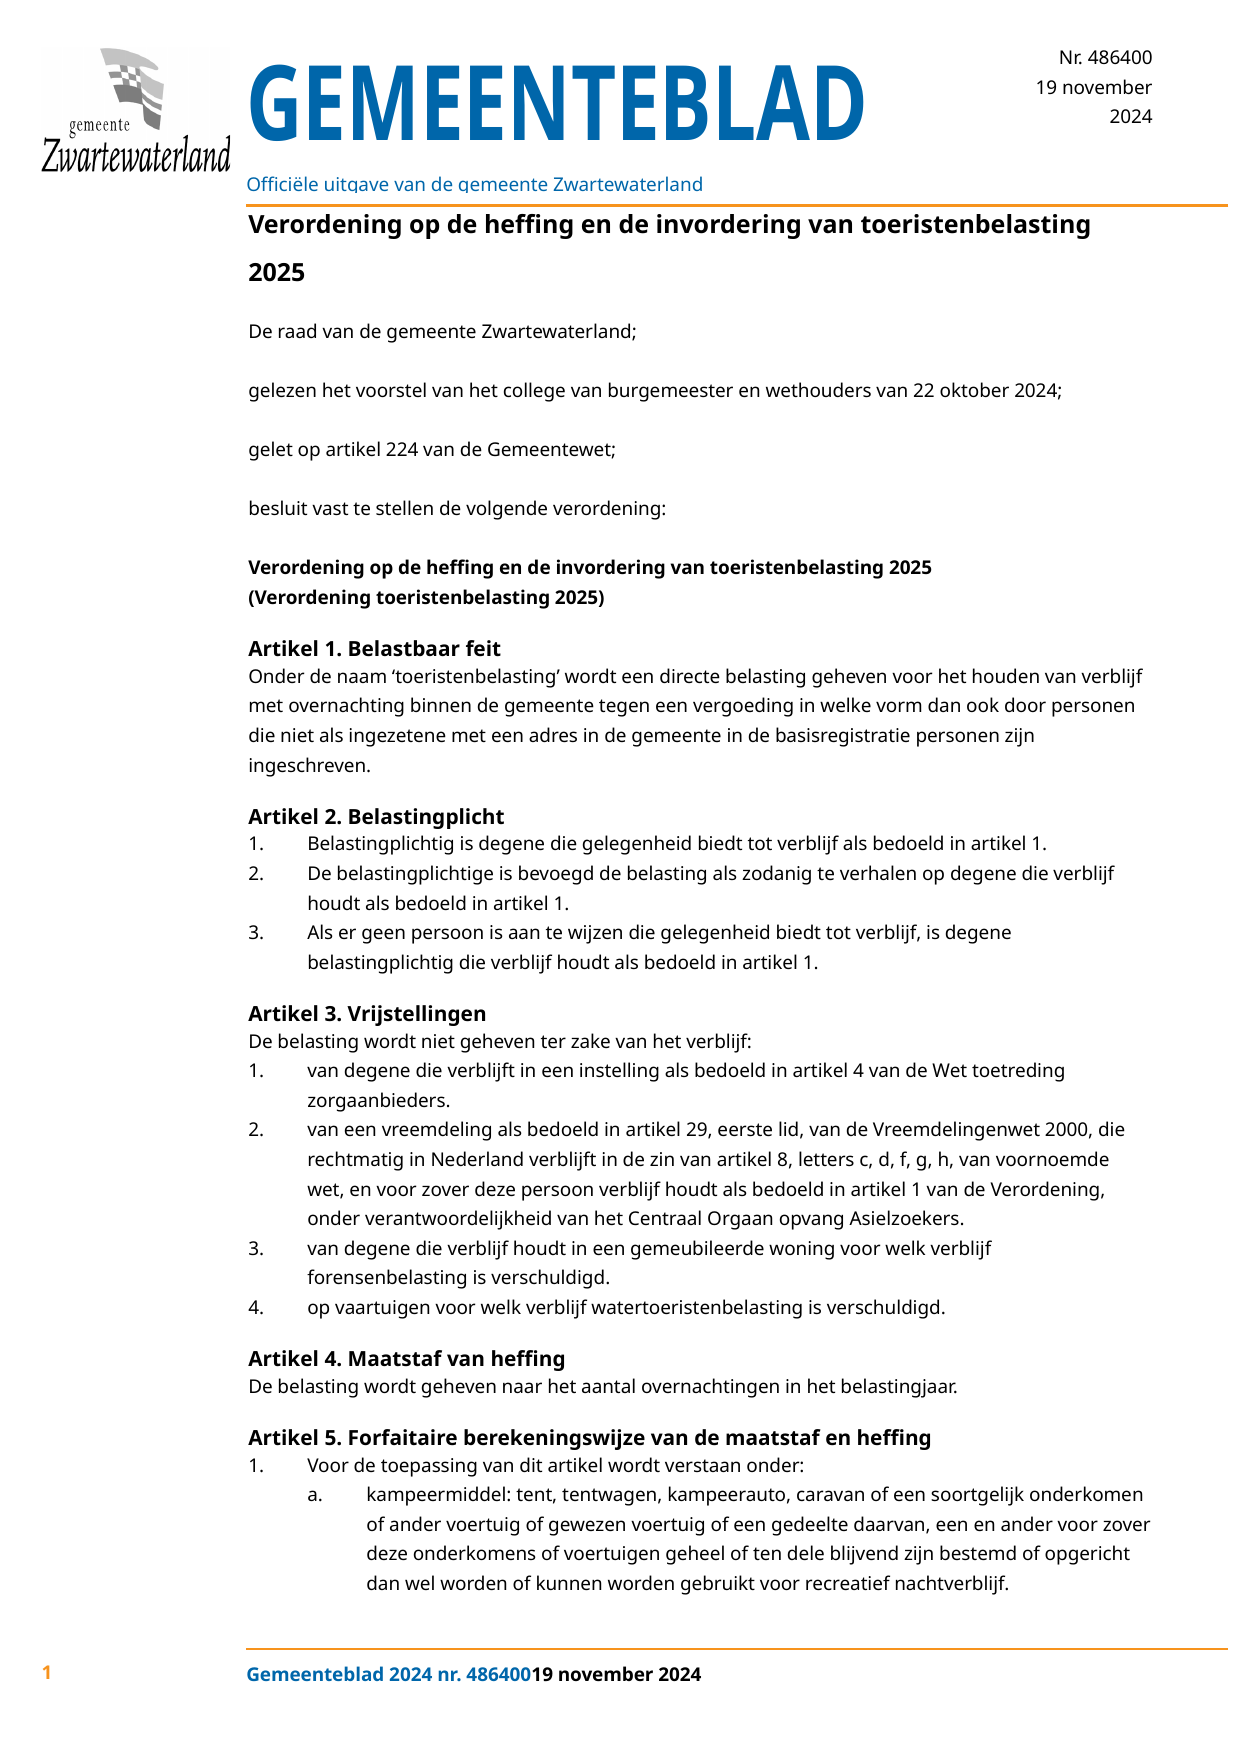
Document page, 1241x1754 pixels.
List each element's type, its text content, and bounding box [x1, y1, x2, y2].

text Onder de naam ‘toeristenbelasting’ wordt een directe belasting geheven voor het houden van verblijf met overnachting binnen de gemeente tegen een vergoeding in welke vorm dan ook door personen die niet als ingezetene met een adres in de gemeente in de basisregistratie personen zijn ingeschreven. [248, 663, 1152, 777]
text (Verordening toeristenbelasting 2025) [248, 584, 1152, 610]
text Artikel 5. Forfaitaire berekeningswijze van de maatstaf en heffing [248, 1423, 1152, 1452]
text Artikel 3. Vrijstellingen [248, 999, 1152, 1028]
list Voor de toepassing van dit artikel wordt verstaan onder: [248, 1452, 1152, 1477]
list van een vreemdeling als bedoeld in artikel 29, eerste lid, van de Vreemdelingenwet 2000, die rechtmatig in Nederland verblijft in de zin van artikel 8, letters c, d, f, g, h, van voornoemde wet, en voor zover deze persoon verblijf houdt als bedoeld in artikel 1 van de Verordening, onder verantwoordelijkheid van het Centraal Orgaan opvang Asielzoekers. [248, 1117, 1152, 1231]
list Als er geen persoon is aan te wijzen die gelegenheid biedt tot verblijf, is degene belastingplichtig die verblijf houdt als bedoeld in artikel 1. [248, 919, 1152, 975]
text Verordening op de heffing en de invordering van toeristenbelasting 2025 [248, 207, 1152, 288]
text gelezen het voorstel van het college van burgemeester en wethouders van 22 oktober 2024; [248, 377, 1152, 403]
text Artikel 1. Belastbaar feit [248, 634, 1152, 663]
text Verordening op de heffing en de invordering van toeristenbelasting 2025 [248, 554, 1152, 580]
list Belastingplichtig is degene die gelegenheid biedt tot verblijf als bedoeld in artikel 1. [248, 831, 1152, 856]
text besluit vast te stellen de volgende verordening: [248, 495, 1152, 521]
list op vaartuigen voor welk verblijf watertoeristenbelasting is verschuldigd. [248, 1294, 1152, 1320]
text De raad van de gemeente Zwartewaterland; [248, 318, 1152, 344]
text gelet op artikel 224 van de Gemeentewet; [248, 436, 1152, 462]
text De belasting wordt niet geheven ter zake van het verblijf: [248, 1028, 1152, 1053]
text De belasting wordt geheven naar het aantal overnachtingen in het belastingjaar. [248, 1373, 1152, 1399]
picture [41, 47, 231, 172]
text Artikel 2. Belastingplicht [248, 802, 1152, 831]
list De belastingplichtige is bevoegd de belasting als zodanig te verhalen op degene die verblijf houdt als bedoeld in artikel 1. [248, 860, 1152, 916]
list kampeermiddel: tent, tentwagen, kampeerauto, caravan of een soortgelijk onderkomen of ander voertuig of gewezen voertuig of een gedeelte daarvan, een en ander voor zover deze onderkomens of voertuigen geheel of ten dele blijvend zijn bestemd of opgericht dan wel worden of kunnen worden gebruikt voor recreatief nachtverblijf. [307, 1481, 1152, 1596]
list van degene die verblijf houdt in een gemeubileerde woning voor welk verblijf forensenbelasting is verschuldigd. [248, 1235, 1152, 1290]
list van degene die verblijft in een instelling als bedoeld in artikel 4 van de Wet toetreding zorgaanbieders. [248, 1057, 1152, 1113]
text Artikel 4. Maatstaf van heffing [248, 1344, 1152, 1373]
